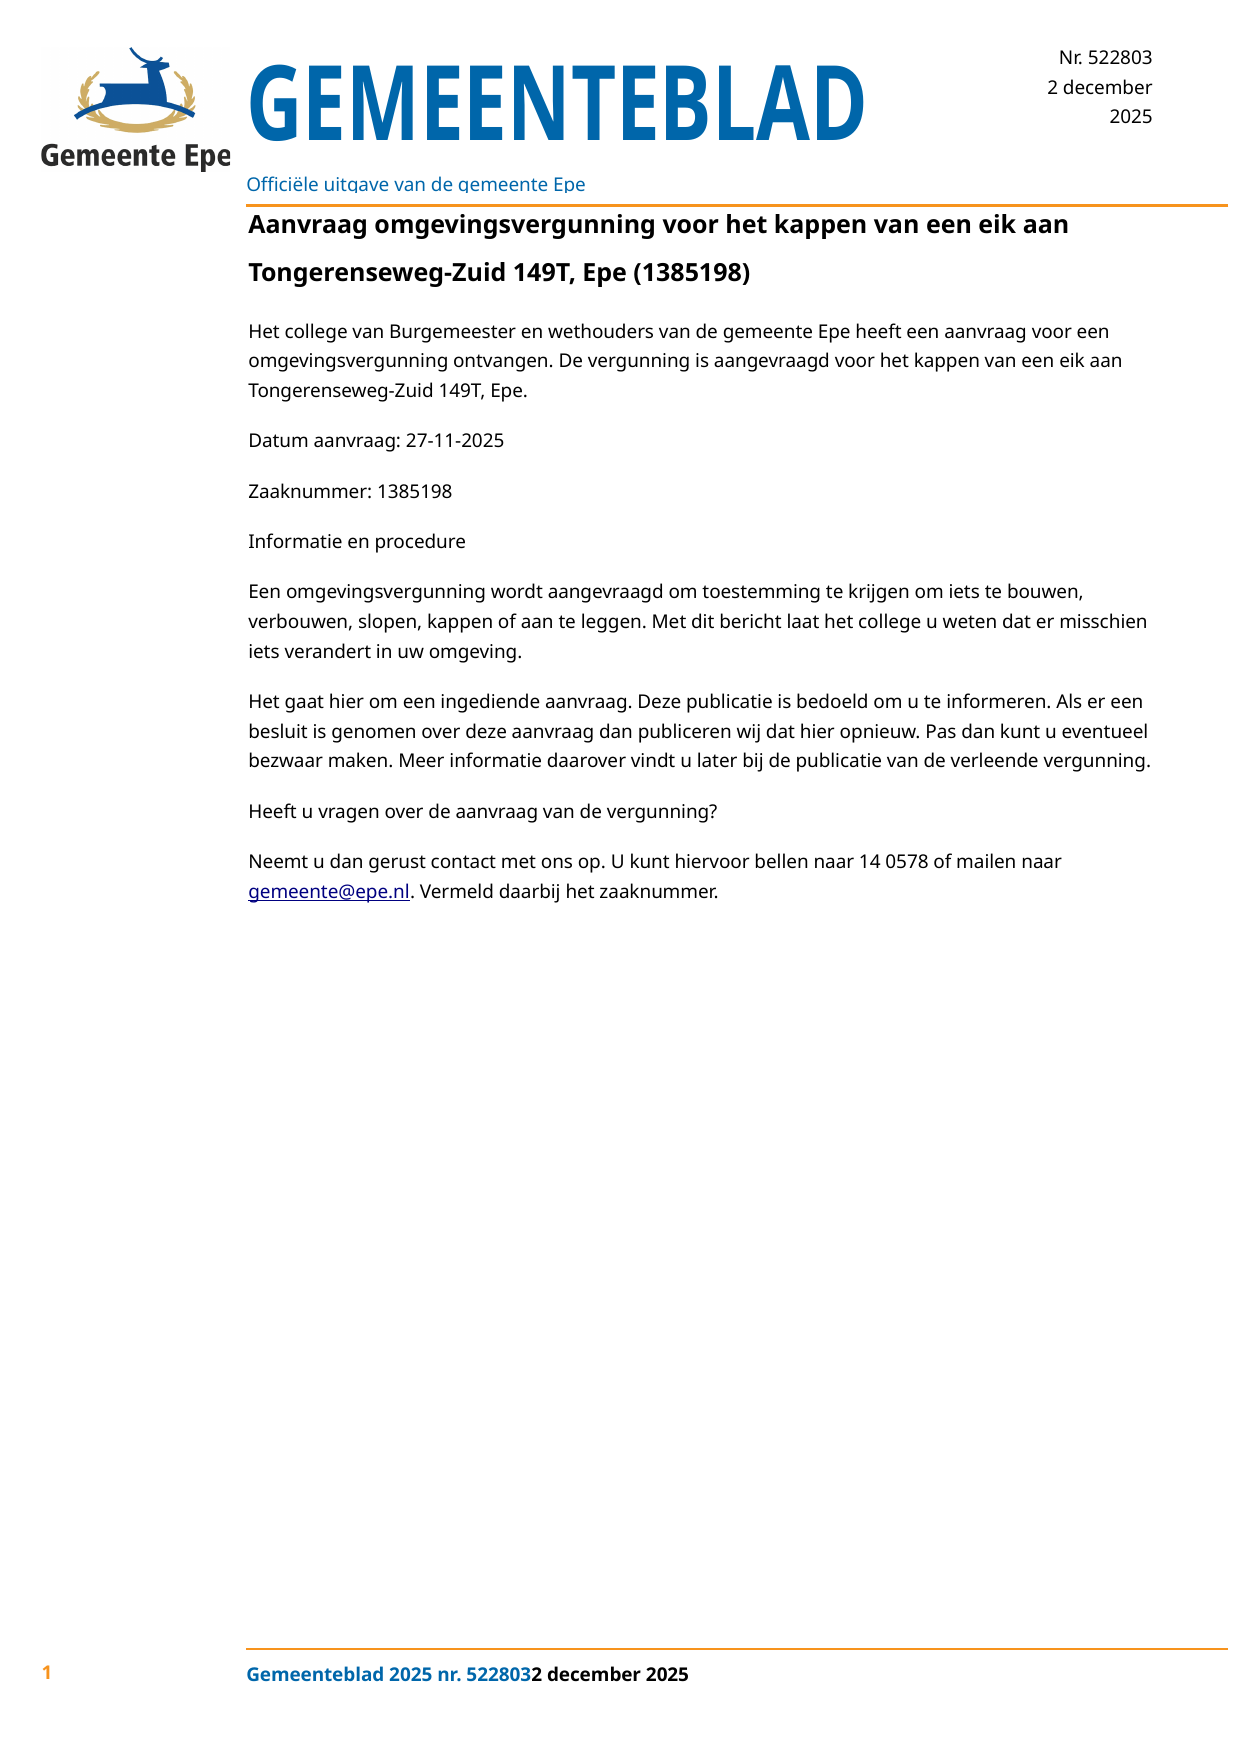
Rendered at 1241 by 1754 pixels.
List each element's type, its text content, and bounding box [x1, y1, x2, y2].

text Aanvraag omgevingsvergunning voor het kappen van een eik aan Tongerenseweg-Zuid 149T, Epe (1385198) [248, 207, 1152, 288]
picture [41, 47, 231, 172]
text Heeft u vragen over de aanvraag van de vergunning? [248, 798, 1152, 824]
text Datum aanvraag: 27-11-2025 [248, 427, 1152, 453]
text Een omgevingsvergunning wordt aangevraagd om toestemming te krijgen om iets te bouwen, verbouwen, slopen, kappen of aan te leggen. Met dit bericht laat het college u weten dat er misschien iets verandert in uw omgeving. [248, 579, 1152, 664]
text Het college van Burgemeester en wethouders van de gemeente Epe heeft een aanvraag voor een omgevingsvergunning ontvangen. De vergunning is aangevraagd voor het kappen van een eik aan Tongerenseweg-Zuid 149T, Epe. [248, 318, 1152, 403]
text Zaaknummer: 1385198 [248, 478, 1152, 504]
text Informatie en procedure [248, 528, 1152, 554]
text Neemt u dan gerust contact met ons op. U kunt hiervoor bellen naar 14 0578 of mailen naar gemeente@epe.nl. Vermeld daarbij het zaaknummer. [248, 848, 1152, 904]
text Het gaat hier om een ingediende aanvraag. Deze publicatie is bedoeld om u te informeren. Als er een besluit is genomen over deze aanvraag dan publiceren wij dat hier opnieuw. Pas dan kunt u eventueel bezwaar maken. Meer informatie daarover vindt u later bij de publicatie van de verleende vergunning. [248, 688, 1152, 773]
